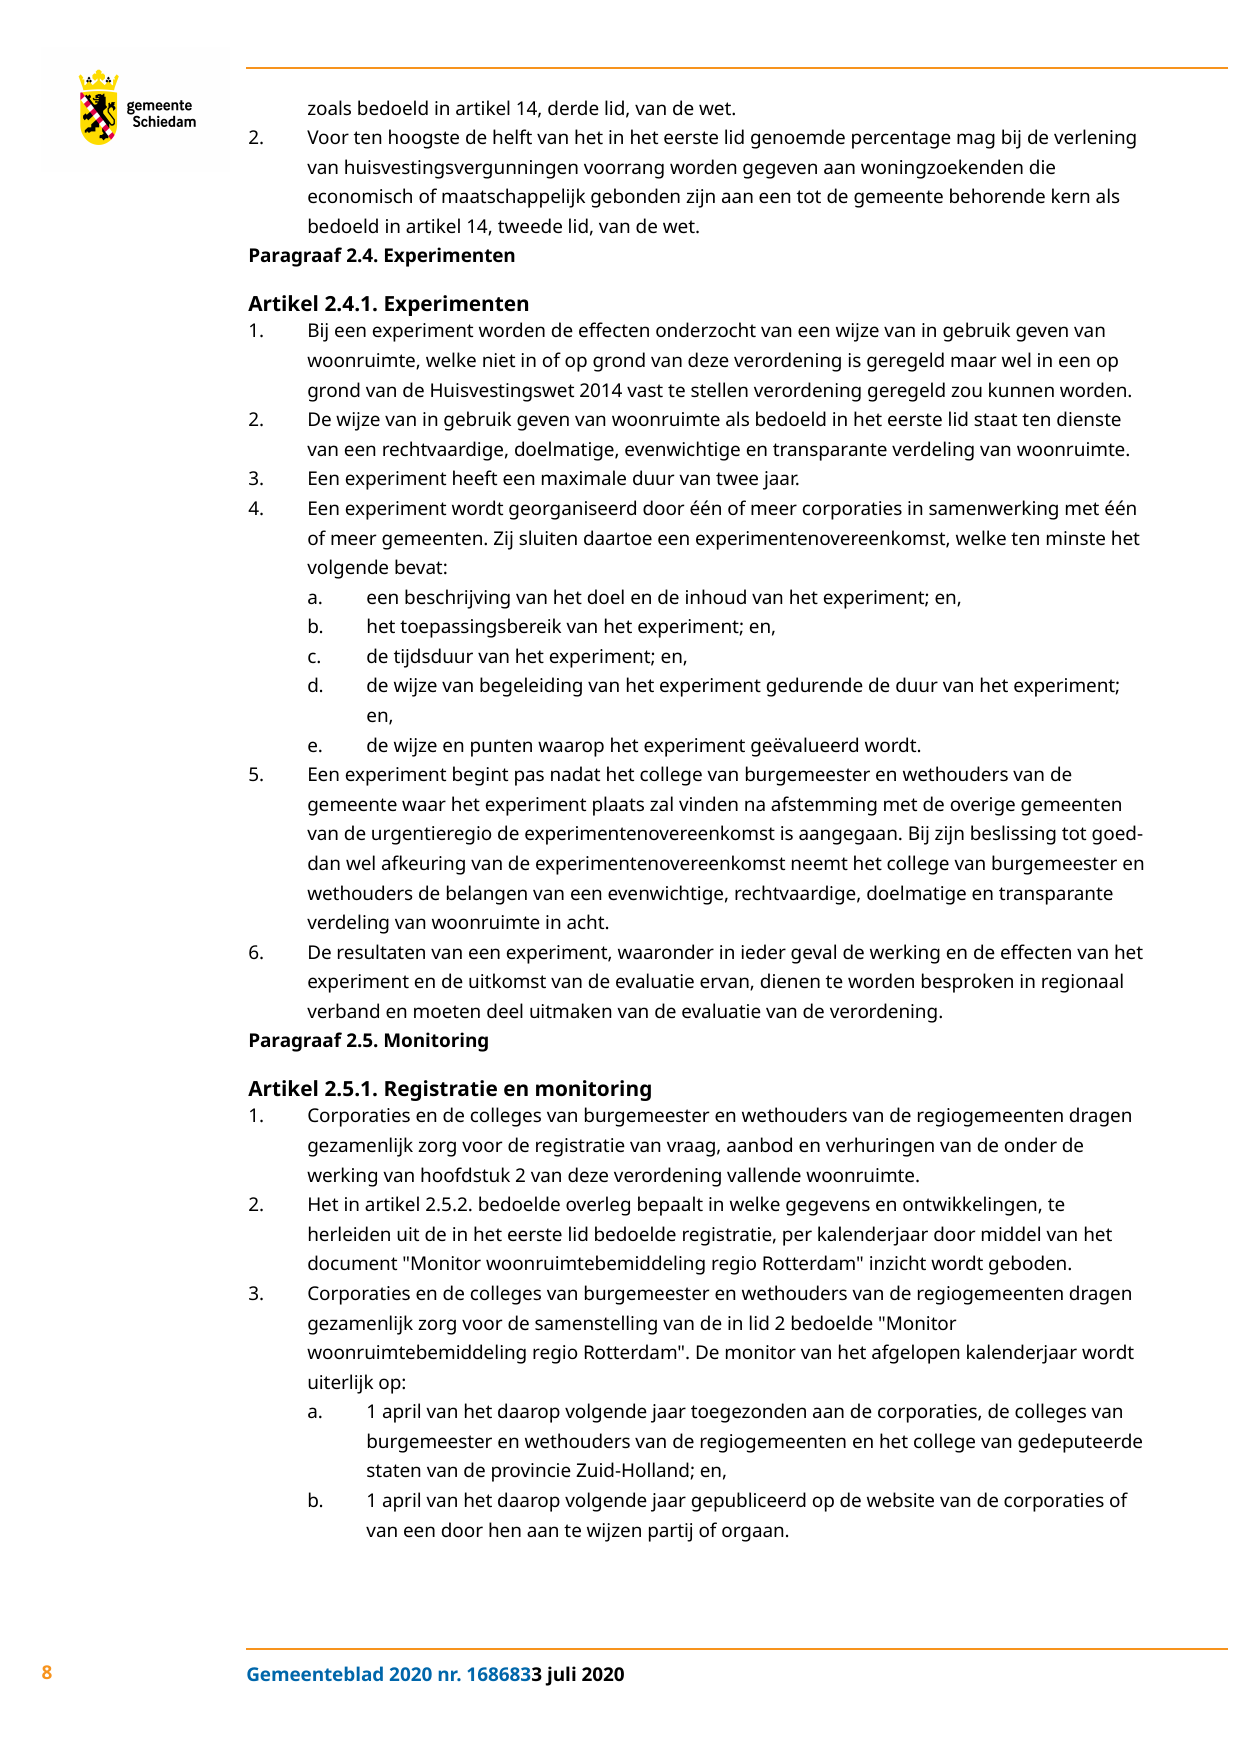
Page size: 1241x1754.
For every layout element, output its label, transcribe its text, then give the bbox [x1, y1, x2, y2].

list de tijdsduur van het experiment; en, [307, 643, 1152, 669]
text Artikel 2.5.1. Registratie en monitoring [248, 1074, 1152, 1103]
list de wijze van begeleiding van het experiment gedurende de duur van het experiment; en, [307, 673, 1152, 728]
list De resultaten van een experiment, waaronder in ieder geval de werking en de effecten van het experiment en de uitkomst van de evaluatie ervan, dienen te worden besproken in regionaal verband en moeten deel uitmaken van de evaluatie van de verordening. [248, 939, 1152, 1024]
list Het in artikel 2.5.2. bedoelde overleg bepaalt in welke gegevens en ontwikkelingen, te herleiden uit de in het eerste lid bedoelde registratie, per kalenderjaar door middel van het document "Monitor woonruimtebemiddeling regio Rotterdam" inzicht wordt geboden. [248, 1191, 1152, 1276]
list 1 april van het daarop volgende jaar toegezonden aan de corporaties, de colleges van burgemeester en wethouders van de regiogemeenten en het college van gedeputeerde staten van de provincie Zuid-Holland; en, [307, 1398, 1152, 1483]
list het toepassingsbereik van het experiment; en, [307, 613, 1152, 639]
list Een experiment begint pas nadat het college van burgemeester en wethouders van de gemeente waar het experiment plaats zal vinden na afstemming met de overige gemeenten van de urgentieregio de experimentenovereenkomst is aangegaan. Bij zijn beslissing tot goed- dan wel afkeuring van de experimentenovereenkomst neemt het college van burgemeester en wethouders de belangen van een evenwichtige, rechtvaardige, doelmatige en transparante verdeling van woonruimte in acht. [248, 761, 1152, 935]
list een beschrijving van het doel en de inhoud van het experiment; en, [307, 584, 1152, 610]
list Corporaties en de colleges van burgemeester en wethouders van de regiogemeenten dragen gezamenlijk zorg voor de samenstelling van de in lid 2 bedoelde "Monitor woonruimtebemiddeling regio Rotterdam". De monitor van het afgelopen kalenderjaar wordt uiterlijk op: [248, 1280, 1152, 1395]
text Paragraaf 2.4. Experimenten [248, 243, 1152, 268]
list Een experiment heeft een maximale duur van twee jaar. [248, 466, 1152, 491]
list Voor ten hoogste de helft van het in het eerste lid genoemde percentage mag bij de verlening van huisvestingsvergunningen voorrang worden gegeven aan woningzoekenden die economisch of maatschappelijk gebonden zijn aan een tot de gemeente behorende kern als bedoeld in artikel 14, tweede lid, van de wet. [248, 124, 1152, 239]
list Bij een experiment worden de effecten onderzocht van een wijze van in gebruik geven van woonruimte, welke niet in of op grond van deze verordening is geregeld maar wel in een op grond van de Huisvestingswet 2014 vast te stellen verordening geregeld zou kunnen worden. [248, 318, 1152, 403]
picture [41, 47, 231, 172]
text Artikel 2.4.1. Experimenten [248, 289, 1152, 318]
list de wijze en punten waarop het experiment geëvalueerd wordt. [307, 732, 1152, 758]
list Een experiment wordt georganiseerd door één of meer corporaties in samenwerking met één of meer gemeenten. Zij sluiten daartoe een experimentenovereenkomst, welke ten minste het volgende bevat: [248, 495, 1152, 580]
list Corporaties en de colleges van burgemeester en wethouders van de regiogemeenten dragen gezamenlijk zorg voor de registratie van vraag, aanbod en verhuringen van de onder de werking van hoofdstuk 2 van deze verordening vallende woonruimte. [248, 1103, 1152, 1188]
list 1 april van het daarop volgende jaar gepubliceerd op de website van de corporaties of van een door hen aan te wijzen partij of orgaan. [307, 1487, 1152, 1543]
list De wijze van in gebruik geven van woonruimte als bedoeld in het eerste lid staat ten dienste van een rechtvaardige, doelmatige, evenwichtige en transparante verdeling van woonruimte. [248, 406, 1152, 462]
text Paragraaf 2.5. Monitoring [248, 1028, 1152, 1053]
list zoals bedoeld in artikel 14, derde lid, van de wet. [248, 95, 1152, 121]
